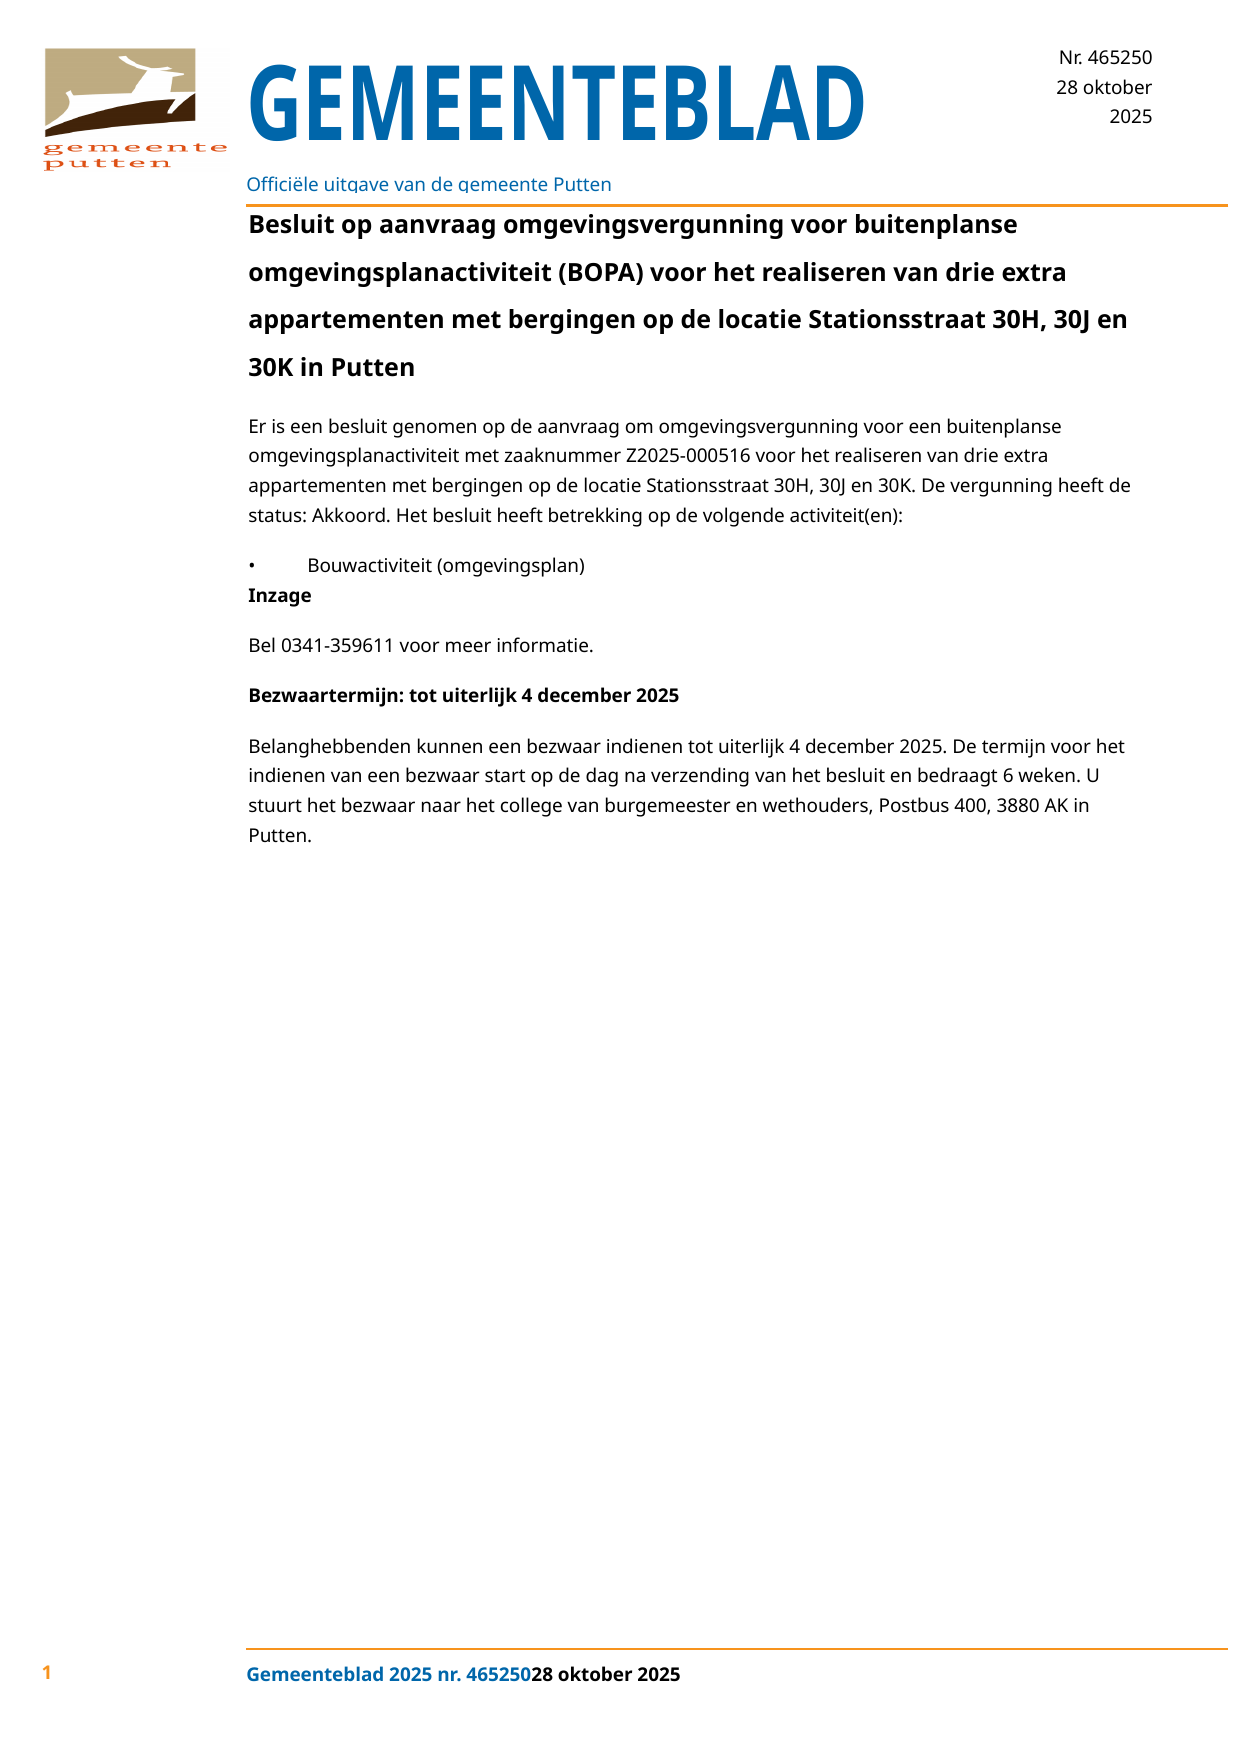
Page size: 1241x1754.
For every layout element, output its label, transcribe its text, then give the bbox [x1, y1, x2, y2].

text Inzage [248, 582, 1152, 608]
picture [41, 47, 231, 172]
list Bouwactiviteit (omgevingsplan) [248, 552, 1152, 578]
text Bezwaartermijn: tot uiterlijk 4 december 2025 [248, 683, 1152, 708]
text Bel 0341-359611 voor meer informatie. [248, 632, 1152, 658]
text Belanghebbenden kunnen een bezwaar indienen tot uiterlijk 4 december 2025. De termijn voor het indienen van een bezwaar start op de dag na verzending van het besluit en bedraagt 6 weken. U stuurt het bezwaar naar het college van burgemeester en wethouders, Postbus 400, 3880 AK in Putten. [248, 733, 1152, 848]
text Er is een besluit genomen op de aanvraag om omgevingsvergunning voor een buitenplanse omgevingsplanactiviteit met zaaknummer Z2025-000516 voor het realiseren van drie extra appartementen met bergingen op de locatie Stationsstraat 30H, 30J en 30K. De vergunning heeft de status: Akkoord. Het besluit heeft betrekking op de volgende activiteit(en): [248, 413, 1152, 528]
text Besluit op aanvraag omgevingsvergunning voor buitenplanse omgevingsplanactiviteit (BOPA) voor het realiseren van drie extra appartementen met bergingen op de locatie Stationsstraat 30H, 30J en 30K in Putten [248, 207, 1152, 384]
